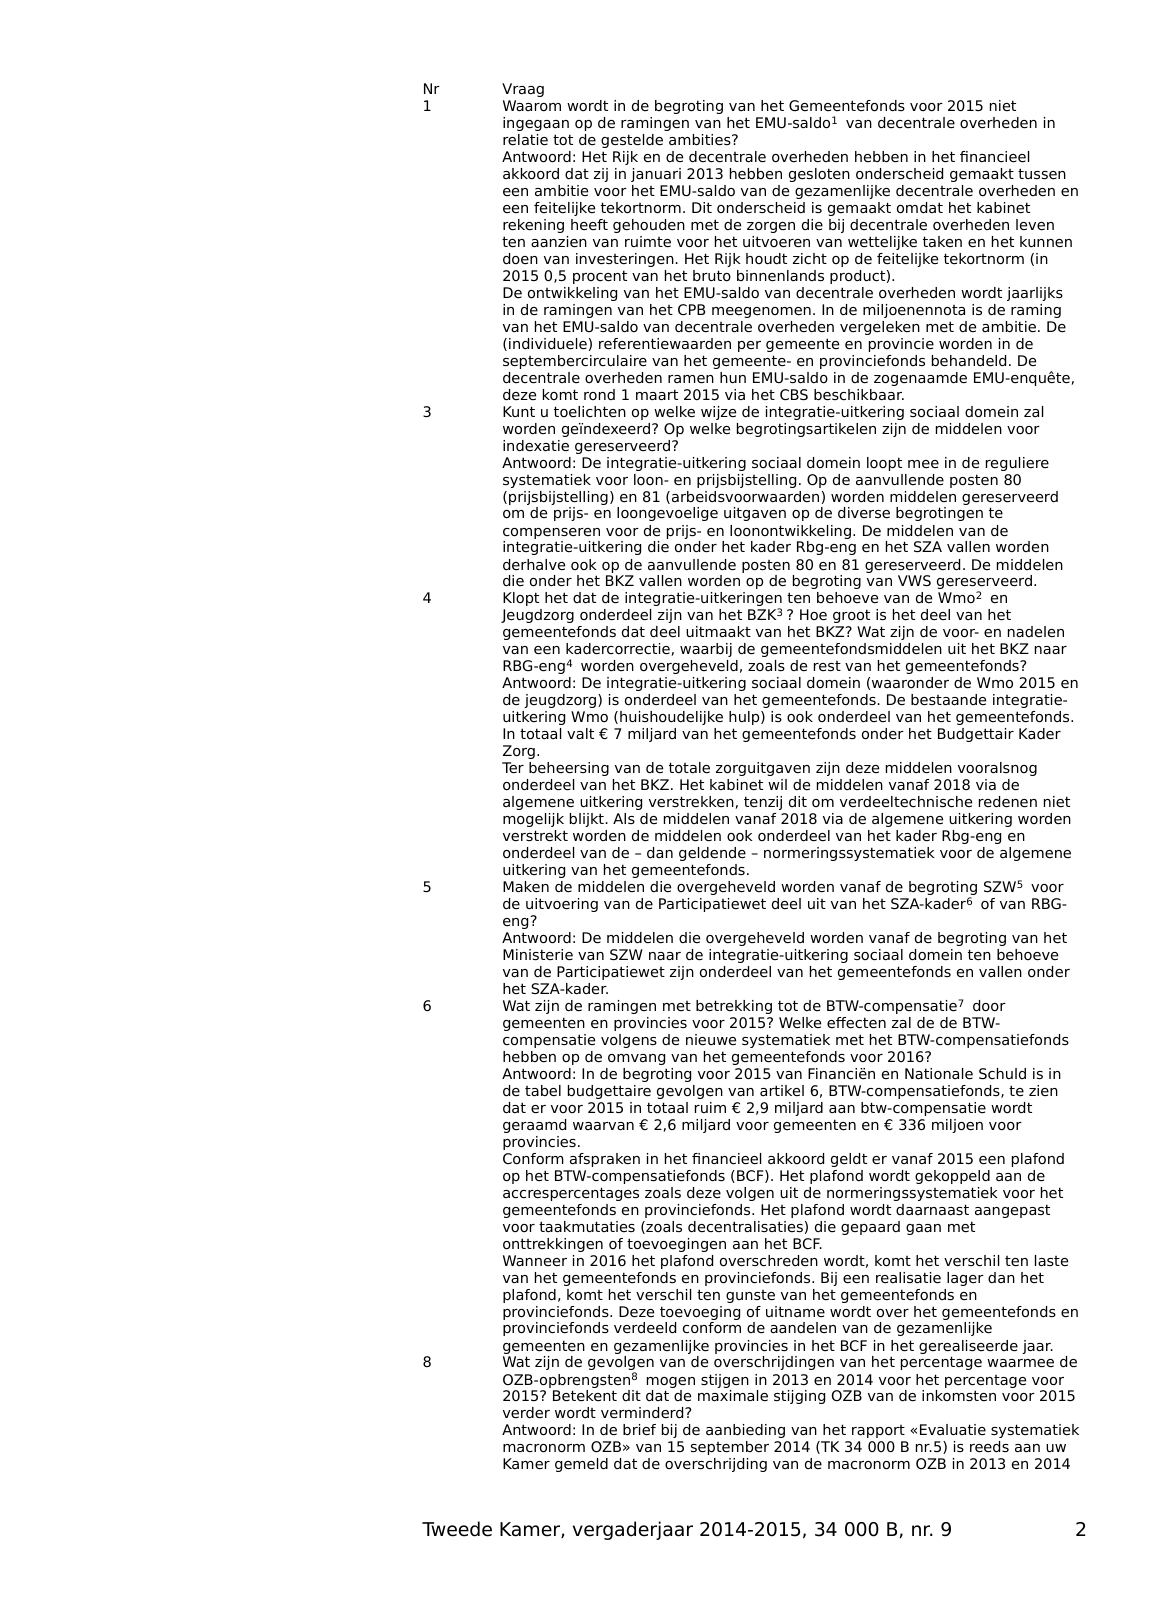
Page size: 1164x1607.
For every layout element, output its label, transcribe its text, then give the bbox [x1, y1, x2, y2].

table_cell Waarom wordt in de begroting van het Gemeentefonds voor 2015 niet ingegaan op de ramingen van het EMU-saldo1 van decentrale overheden in relatie tot de gestelde ambities? Antwoord: Het Rijk en de decentrale overheden hebben in het financieel akkoord dat zij in januari 2013 hebben gesloten onderscheid gemaakt tussen een ambitie voor het EMU-saldo van de gezamenlijke decentrale overheden en een feitelijke tekortnorm. Dit onderscheid is gemaakt omdat het kabinet rekening heeft gehouden met de zorgen die bij decentrale overheden leven ten aanzien van ruimte voor het uitvoeren van wettelijke taken en het kunnen doen van investeringen. Het Rijk houdt zicht op de feitelijke tekortnorm (in 2015 0,5 procent van het bruto binnenlands product). De ontwikkeling van het EMU-saldo van decentrale overheden wordt jaarlijks in de ramingen van het CPB meegenomen. In de miljoenennota is de raming van het EMU-saldo van decentrale overheden vergeleken met de ambitie. De (individuele) referentiewaarden per gemeente en provincie worden in de septembercirculaire van het gemeente- en provinciefonds behandeld. De decentrale overheden ramen hun EMU-saldo in de zogenaamde EMU-enquête, deze komt rond 1 maart 2015 via het CBS beschikbaar. [496, 98, 1087, 403]
table_cell Klopt het dat de integratie-uitkeringen ten behoeve van de Wmo2 en Jeugdzorg onderdeel zijn van het BZK3? Hoe groot is het deel van het gemeentefonds dat deel uitmaakt van het BKZ? Wat zijn de voor- en nadelen van een kadercorrectie, waarbij de gemeentefondsmiddelen uit het BKZ naar RBG-eng4 worden overgeheveld, zoals de rest van het gemeentefonds? Antwoord: De integratie-uitkering sociaal domein (waaronder de Wmo 2015 en de jeugdzorg) is onderdeel van het gemeentefonds. De bestaande integratie-uitkering Wmo (huishoudelijke hulp) is ook onderdeel van het gemeentefonds. In totaal valt € 7 miljard van het gemeentefonds onder het Budgettair Kader Zorg. Ter beheersing van de totale zorguitgaven zijn deze middelen vooralsnog onderdeel van het BKZ. Het kabinet wil de middelen vanaf 2018 via de algemene uitkering verstrekken, tenzij dit om verdeeltechnische redenen niet mogelijk blijkt. Als de middelen vanaf 2018 via de algemene uitkering worden verstrekt worden de middelen ook onderdeel van het kader Rbg-eng en onderdeel van de – dan geldende – normeringssystematiek voor de algemene uitkering van het gemeentefonds. [496, 590, 1087, 879]
table_header Nr [422, 81, 496, 98]
table_cell 1 [422, 98, 496, 403]
table_cell 3 [422, 404, 496, 590]
table_cell 5 [422, 879, 496, 998]
table_cell Wat zijn de ramingen met betrekking tot de BTW-compensatie7 door gemeenten en provincies voor 2015? Welke effecten zal de de BTW-compensatie volgens de nieuwe systematiek met het BTW-compensatiefonds hebben op de omvang van het gemeentefonds voor 2016? Antwoord: In de begroting voor 2015 van Financiën en Nationale Schuld is in de tabel budgettaire gevolgen van artikel 6, BTW-compensatiefonds, te zien dat er voor 2015 in totaal ruim € 2,9 miljard aan btw-compensatie wordt geraamd waarvan € 2,6 miljard voor gemeenten en € 336 miljoen voor provincies. Conform afspraken in het financieel akkoord geldt er vanaf 2015 een plafond op het BTW-compensatiefonds (BCF). Het plafond wordt gekoppeld aan de accrespercentages zoals deze volgen uit de normeringssystematiek voor het gemeentefonds en provinciefonds. Het plafond wordt daarnaast aangepast voor taakmutaties (zoals decentralisaties) die gepaard gaan met onttrekkingen of toevoegingen aan het BCF. Wanneer in 2016 het plafond overschreden wordt, komt het verschil ten laste van het gemeentefonds en provinciefonds. Bij een realisatie lager dan het plafond, komt het verschil ten gunste van het gemeentefonds en provinciefonds. Deze toevoeging of uitname wordt over het gemeentefonds en provinciefonds verdeeld conform de aandelen van de gezamenlijke gemeenten en gezamenlijke provincies in het BCF in het gerealiseerde jaar. [496, 998, 1087, 1354]
table_cell Kunt u toelichten op welke wijze de integratie-uitkering sociaal domein zal worden geïndexeerd? Op welke begrotingsartikelen zijn de middelen voor indexatie gereserveerd? Antwoord: De integratie-uitkering sociaal domein loopt mee in de reguliere systematiek voor loon- en prijsbijstelling. Op de aanvullende posten 80 (prijsbijstelling) en 81 (arbeidsvoorwaarden) worden middelen gereserveerd om de prijs- en loongevoelige uitgaven op de diverse begrotingen te compenseren voor de prijs- en loonontwikkeling. De middelen van de integratie-uitkering die onder het kader Rbg-eng en het SZA vallen worden derhalve ook op de aanvullende posten 80 en 81 gereserveerd. De middelen die onder het BKZ vallen worden op de begroting van VWS gereserveerd. [496, 404, 1087, 590]
table_header Vraag [496, 81, 1087, 98]
table_cell 6 [422, 998, 496, 1354]
table_cell 8 [422, 1354, 496, 1473]
table_cell Maken de middelen die overgeheveld worden vanaf de begroting SZW5 voor de uitvoering van de Participatiewet deel uit van het SZA-kader6 of van RBG-eng? Antwoord: De middelen die overgeheveld worden vanaf de begroting van het Ministerie van SZW naar de integratie-uitkering sociaal domein ten behoeve van de Participatiewet zijn onderdeel van het gemeentefonds en vallen onder het SZA-kader. [496, 879, 1087, 998]
table_cell 4 [422, 590, 496, 879]
table_cell Wat zijn de gevolgen van de overschrijdingen van het percentage waarmee de OZB-opbrengsten8 mogen stijgen in 2013 en 2014 voor het percentage voor 2015? Betekent dit dat de maximale stijging OZB van de inkomsten voor 2015 verder wordt verminderd? Antwoord: In de brief bij de aanbieding van het rapport «Evaluatie systematiek macronorm OZB» van 15 september 2014 (TK 34 000 B nr.5) is reeds aan uw Kamer gemeld dat de overschrijding van de macronorm OZB in 2013 en 2014 [496, 1354, 1087, 1473]
